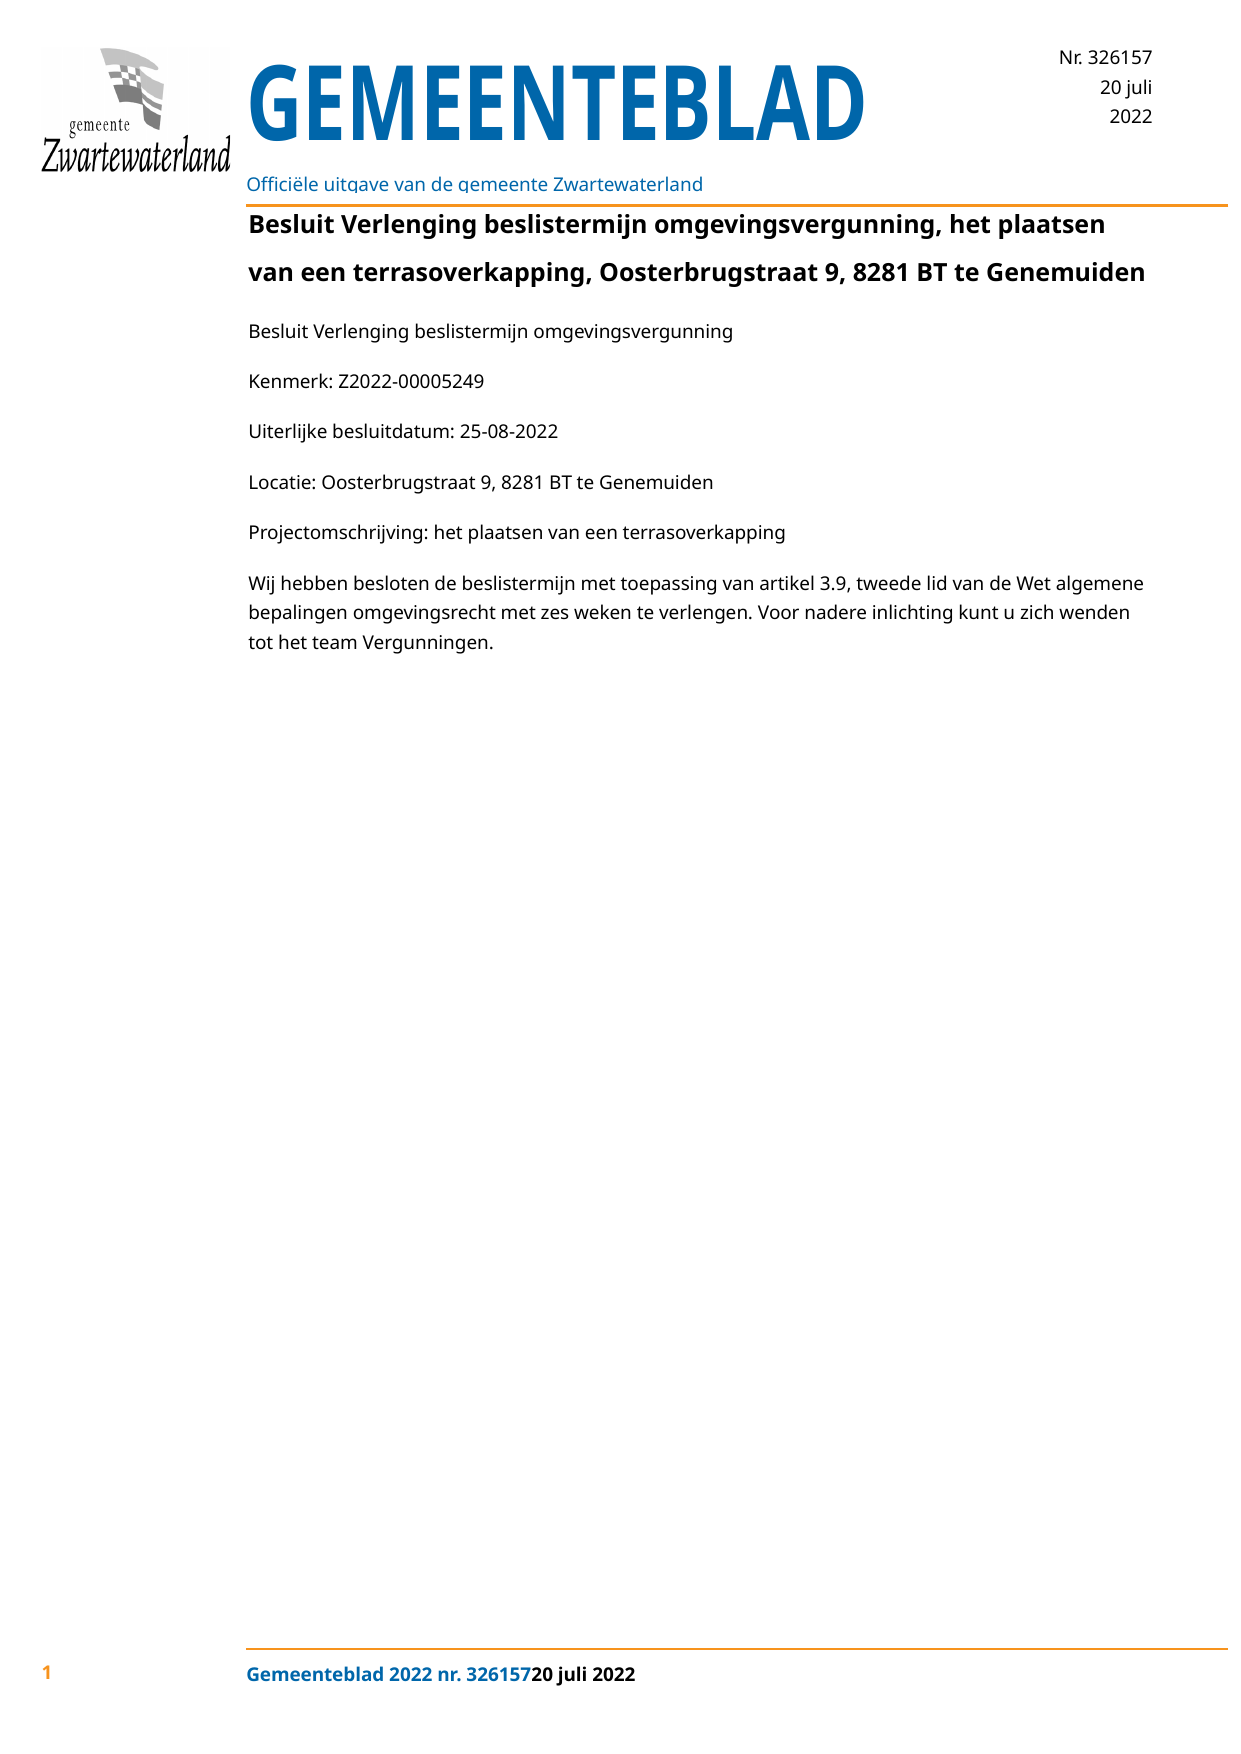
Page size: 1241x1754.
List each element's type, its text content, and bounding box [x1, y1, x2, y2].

text Wij hebben besloten de beslistermijn met toepassing van artikel 3.9, tweede lid van de Wet algemene bepalingen omgevingsrecht met zes weken te verlengen. Voor nadere inlichting kunt u zich wenden tot het team Vergunningen. [248, 570, 1152, 655]
text Kenmerk: Z2022-00005249 [248, 368, 1152, 394]
text Besluit Verlenging beslistermijn omgevingsvergunning [248, 318, 1152, 344]
text Uiterlijke besluitdatum: 25-08-2022 [248, 419, 1152, 444]
picture [41, 47, 231, 172]
text Locatie: Oosterbrugstraat 9, 8281 BT te Genemuiden [248, 469, 1152, 495]
text Besluit Verlenging beslistermijn omgevingsvergunning, het plaatsen van een terrasoverkapping, Oosterbrugstraat 9, 8281 BT te Genemuiden [248, 207, 1152, 288]
text Projectomschrijving: het plaatsen van een terrasoverkapping [248, 519, 1152, 545]
